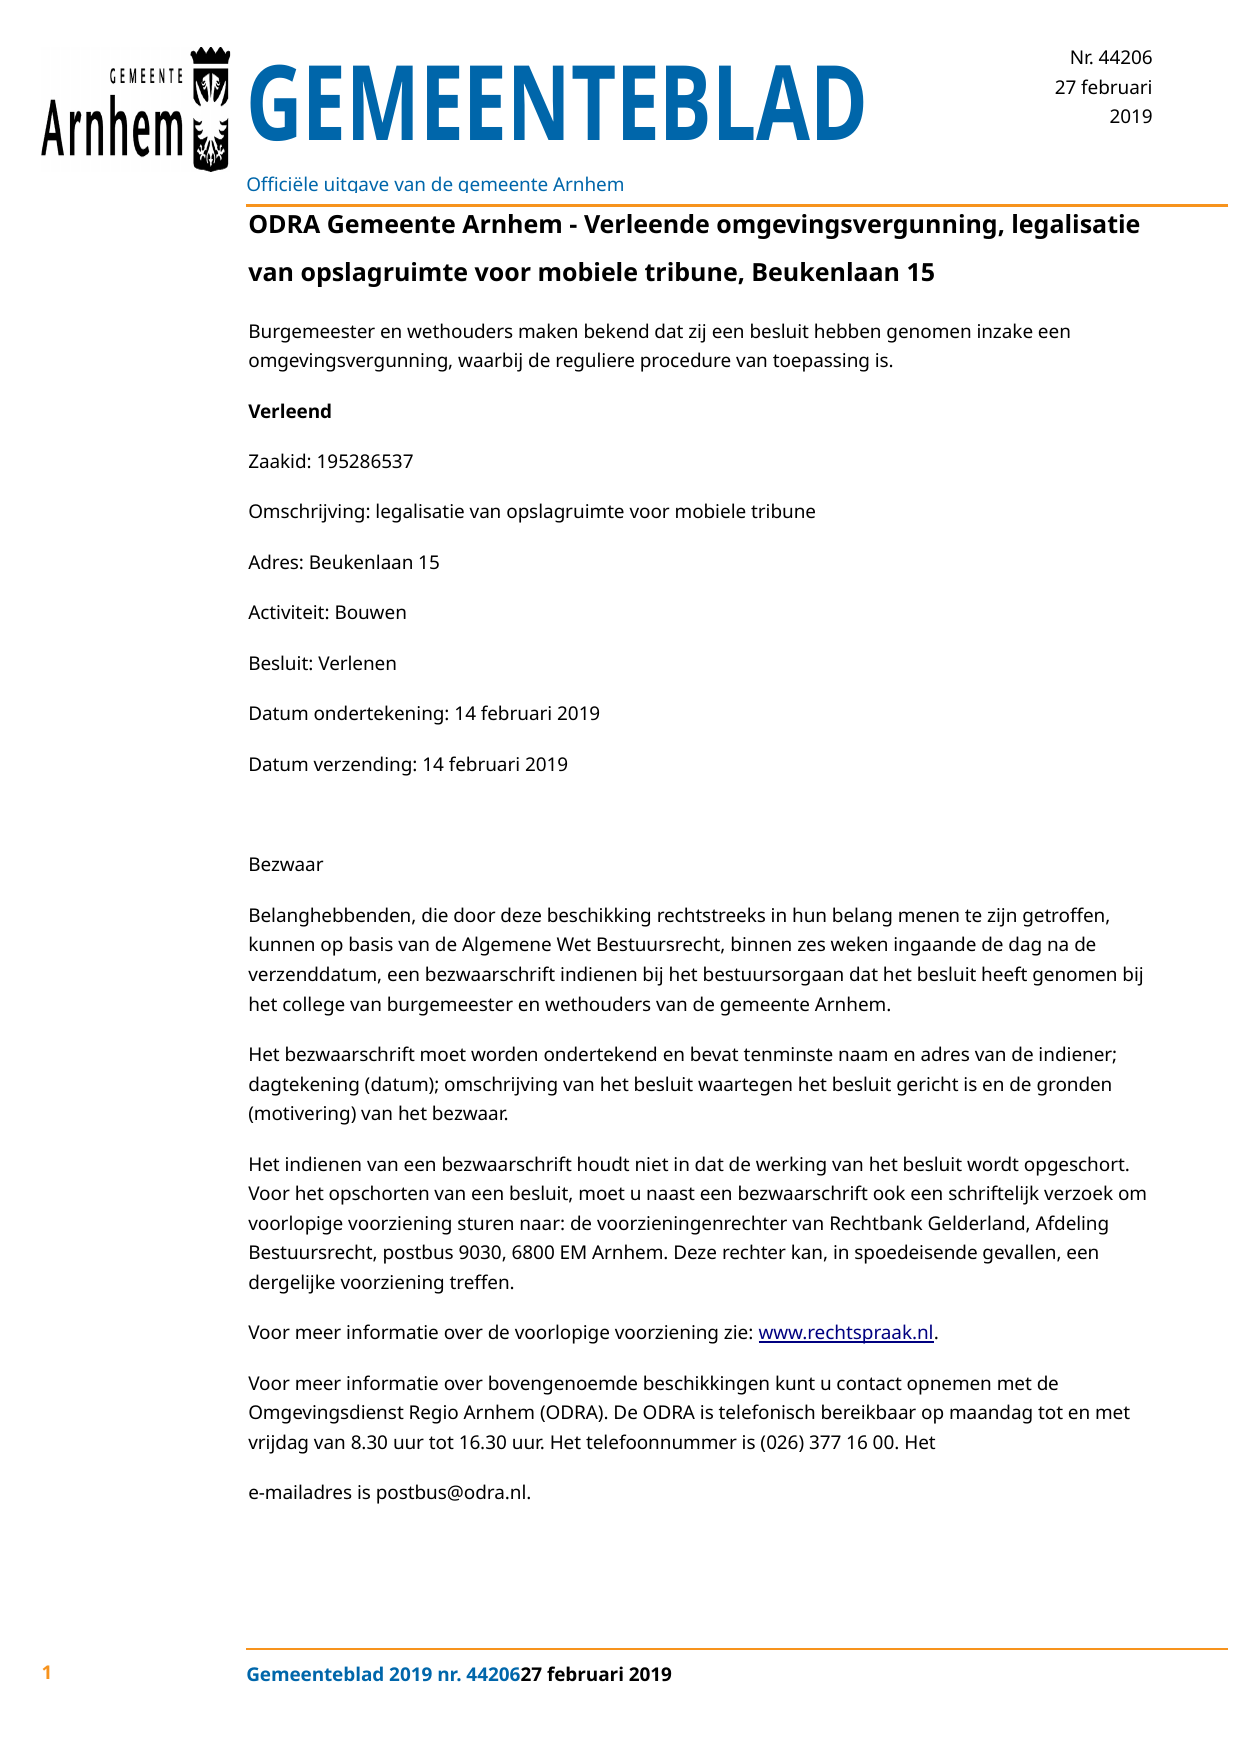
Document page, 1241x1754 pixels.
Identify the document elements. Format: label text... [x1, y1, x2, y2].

text Omschrijving: legalisatie van opslagruimte voor mobiele tribune [248, 499, 1152, 524]
text Belanghebbenden, die door deze beschikking rechtstreeks in hun belang menen te zijn getroffen, kunnen op basis van de Algemene Wet Bestuursrecht, binnen zes weken ingaande de dag na de verzenddatum, een bezwaarschrift indienen bij het bestuursorgaan dat het besluit heeft genomen bij het college van burgemeester en wethouders van de gemeente Arnhem. [248, 902, 1152, 1017]
text Besluit: Verlenen [248, 650, 1152, 676]
text Het bezwaarschrift moet worden ondertekend en bevat tenminste naam en adres van de indiener; dagtekening (datum); omschrijving van het besluit waartegen het besluit gericht is en de gronden (motivering) van het bezwaar. [248, 1041, 1152, 1126]
text Het indienen van een bezwaarschrift houdt niet in dat de werking van het besluit wordt opgeschort. Voor het opschorten van een besluit, moet u naast een bezwaarschrift ook een schriftelijk verzoek om voorlopige voorziening sturen naar: de voorzieningenrechter van Rechtbank Gelderland, Afdeling Bestuursrecht, postbus 9030, 6800 EM Arnhem. Deze rechter kan, in spoedeisende gevallen, een dergelijke voorziening treffen. [248, 1151, 1152, 1295]
text Adres: Beukenlaan 15 [248, 549, 1152, 575]
text Bezwaar [248, 852, 1152, 877]
text Verleend [248, 398, 1152, 424]
text Burgemeester en wethouders maken bekend dat zij een besluit hebben genomen inzake een omgevingsvergunning, waarbij de reguliere procedure van toepassing is. [248, 318, 1152, 373]
text Activiteit: Bouwen [248, 599, 1152, 625]
text e-mailadres is postbus@odra.nl. [248, 1479, 1152, 1505]
text Zaakid: 195286537 [248, 448, 1152, 474]
picture [41, 47, 231, 172]
text Voor meer informatie over bovengenoemde beschikkingen kunt u contact opnemen met de Omgevingsdienst Regio Arnhem (ODRA). De ODRA is telefonisch bereikbaar op maandag tot en met vrijdag van 8.30 uur tot 16.30 uur. Het telefoonnummer is (026) 377 16 00. Het [248, 1370, 1152, 1455]
text Datum ondertekening: 14 februari 2019 [248, 700, 1152, 726]
text Datum verzending: 14 februari 2019 [248, 751, 1152, 777]
text Voor meer informatie over de voorlopige voorziening zie: www.rechtspraak.nl. [248, 1319, 1152, 1345]
text ODRA Gemeente Arnhem - Verleende omgevingsvergunning, legalisatie van opslagruimte voor mobiele tribune, Beukenlaan 15 [248, 207, 1152, 288]
